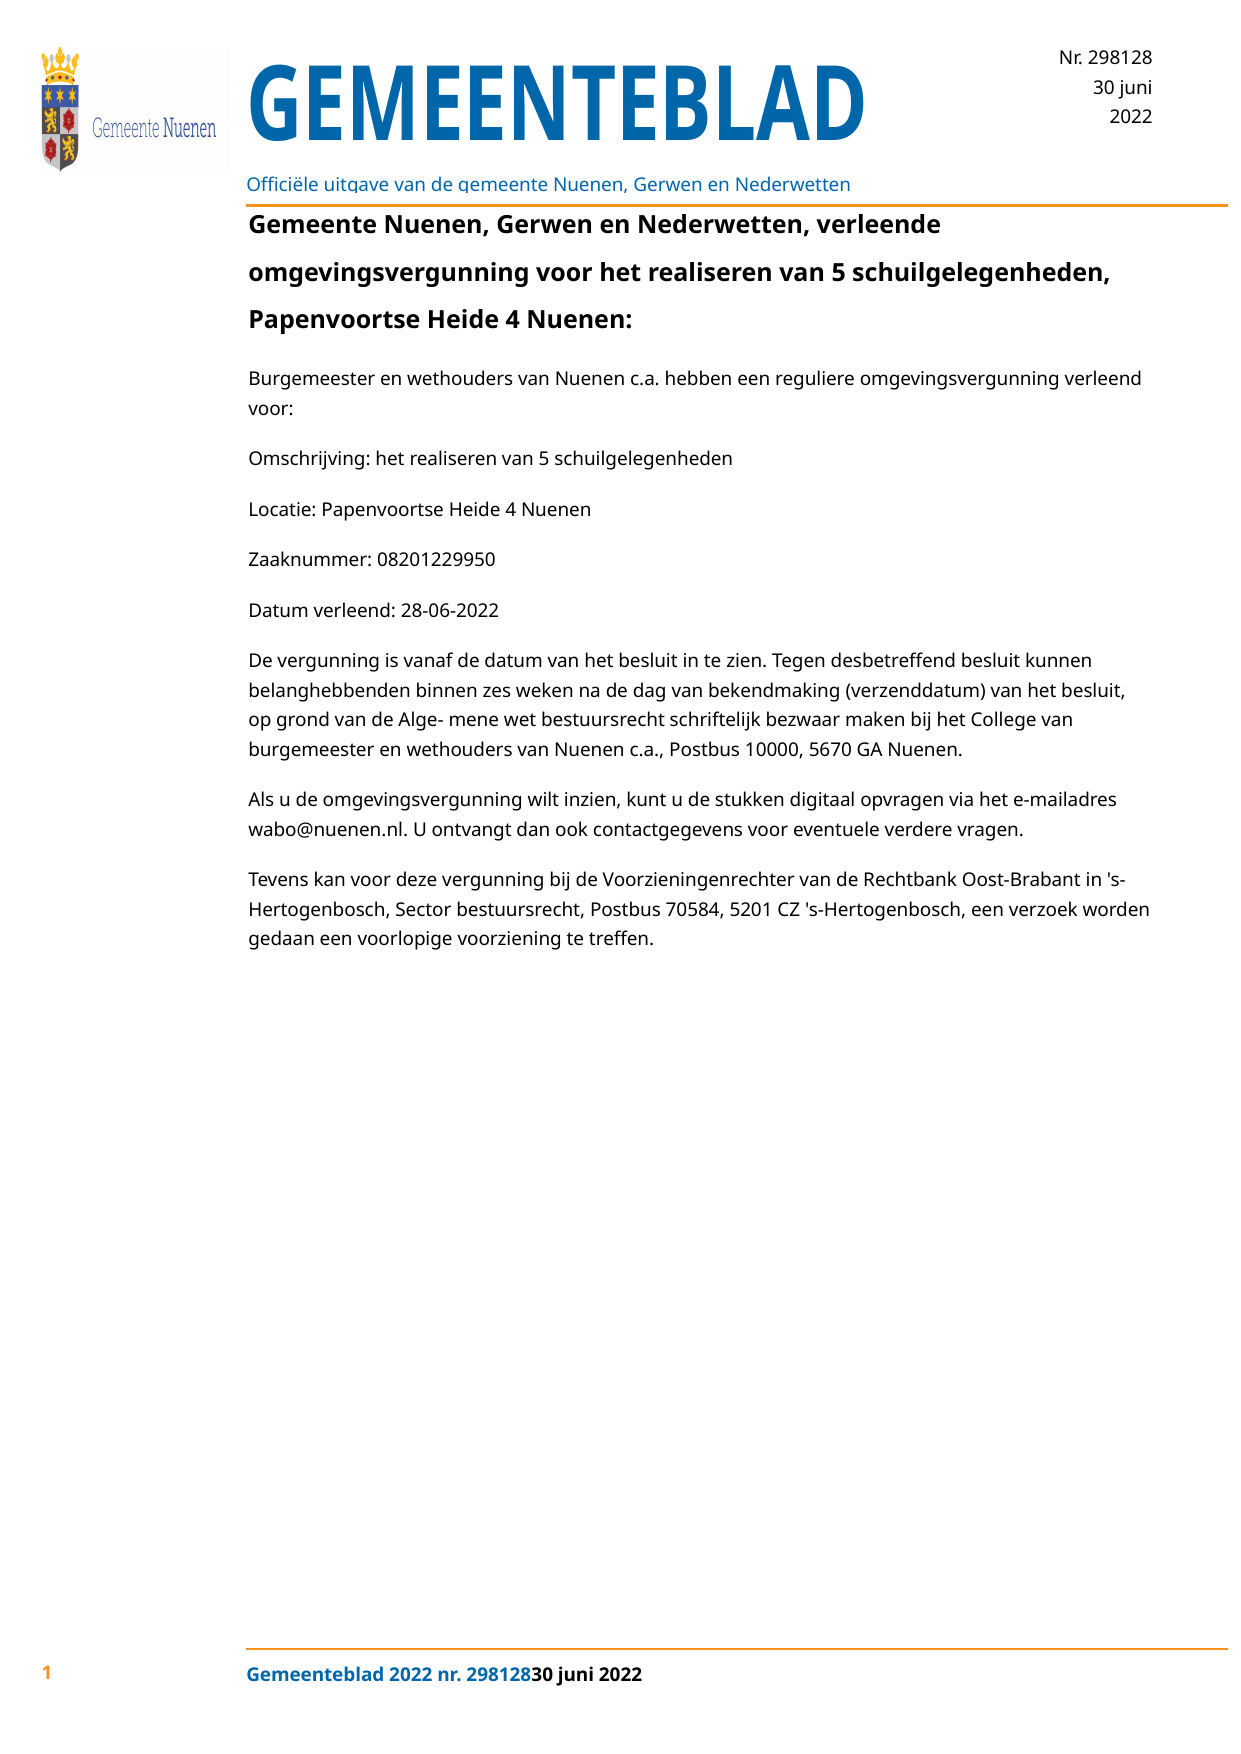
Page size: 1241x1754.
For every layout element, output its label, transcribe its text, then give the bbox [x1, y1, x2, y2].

text Omschrijving: het realiseren van 5 schuilgelegenheden [248, 446, 1152, 471]
text Als u de omgevingsvergunning wilt inzien, kunt u de stukken digitaal opvragen via het e-mailadres wabo@nuenen.nl. U ontvangt dan ook contactgegevens voor eventuele verdere vragen. [248, 786, 1152, 842]
text De vergunning is vanaf de datum van het besluit in te zien. Tegen desbetreffend besluit kunnen belanghebbenden binnen zes weken na de dag van bekendmaking (verzenddatum) van het besluit, op grond van de Alge- mene wet bestuursrecht schriftelijk bezwaar maken bij het College van burgemeester en wethouders van Nuenen c.a., Postbus 10000, 5670 GA Nuenen. [248, 647, 1152, 762]
text Gemeente Nuenen, Gerwen en Nederwetten, verleende omgevingsvergunning voor het realiseren van 5 schuilgelegenheden, Papenvoortse Heide 4 Nuenen: [248, 207, 1152, 336]
text Burgemeester en wethouders van Nuenen c.a. hebben een reguliere omgevingsvergunning verleend voor: [248, 366, 1152, 421]
picture [41, 47, 231, 172]
text Locatie: Papenvoortse Heide 4 Nuenen [248, 496, 1152, 522]
text Tevens kan voor deze vergunning bij de Voorzieningenrechter van de Rechtbank Oost-Brabant in 's-Hertogenbosch, Sector bestuursrecht, Postbus 70584, 5201 CZ 's-Hertogenbosch, een verzoek worden gedaan een voorlopige voorziening te treffen. [248, 866, 1152, 951]
text Zaaknummer: 08201229950 [248, 546, 1152, 572]
text Datum verleend: 28-06-2022 [248, 597, 1152, 622]
